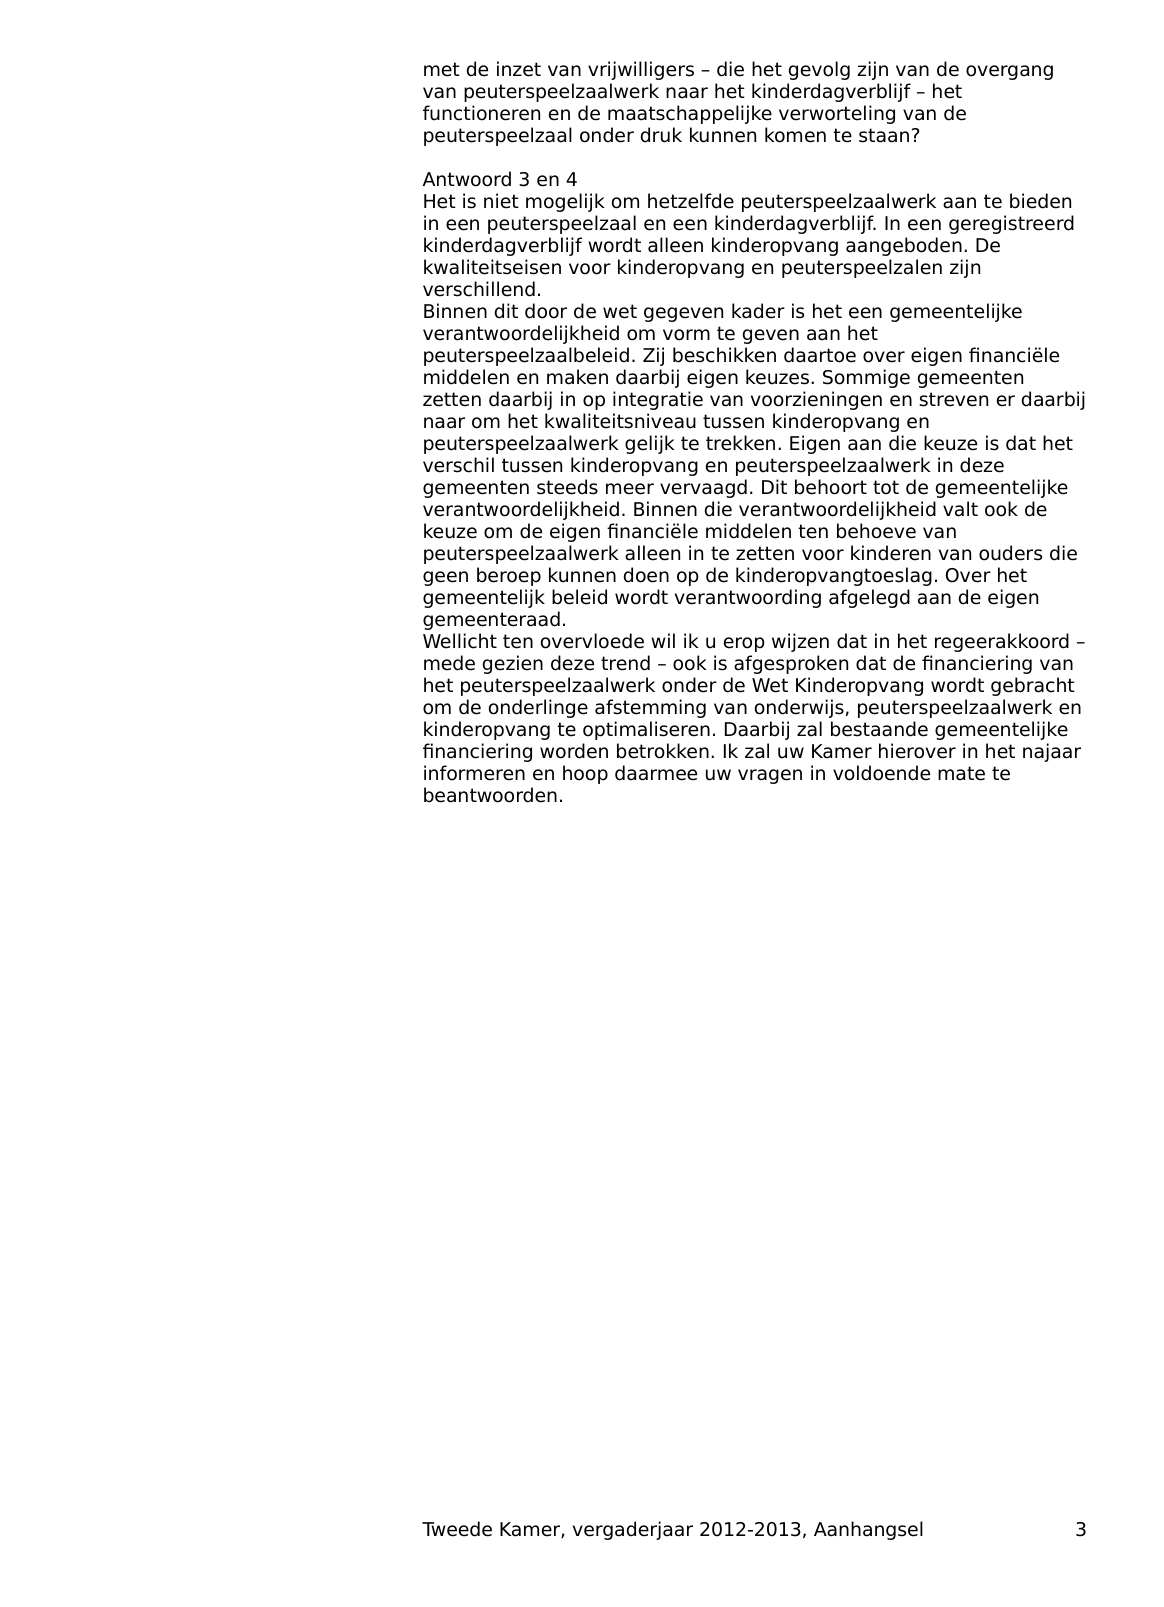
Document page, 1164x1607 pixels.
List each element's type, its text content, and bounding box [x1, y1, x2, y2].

text Het is niet mogelijk om hetzelfde peuterspeelzaalwerk aan te bieden in een peuterspeelzaal en een kinderdagverblijf. In een geregistreerd kinderdagverblijf wordt alleen kinderopvang aangeboden. De kwaliteitseisen voor kinderopvang en peuterspeelzalen zijn verschillend. [422, 191, 1087, 301]
text met de inzet van vrijwilligers – die het gevolg zijn van de overgang van peuterspeelzaalwerk naar het kinderdagverblijf – het functioneren en de maatschappelijke verworteling van de peuterspeelzaal onder druk kunnen komen te staan? [422, 59, 1087, 147]
text Antwoord 3 en 4 [422, 169, 1087, 191]
text Binnen dit door de wet gegeven kader is het een gemeentelijke verantwoordelijkheid om vorm te geven aan het peuterspeelzaalbeleid. Zij beschikken daartoe over eigen financiële middelen en maken daarbij eigen keuzes. Sommige gemeenten zetten daarbij in op integratie van voorzieningen en streven er daarbij naar om het kwaliteitsniveau tussen kinderopvang en peuterspeelzaalwerk gelijk te trekken. Eigen aan die keuze is dat het verschil tussen kinderopvang en peuterspeelzaalwerk in deze gemeenten steeds meer vervaagd. Dit behoort tot de gemeentelijke verantwoordelijkheid. Binnen die verantwoordelijkheid valt ook de keuze om de eigen financiële middelen ten behoeve van peuterspeelzaalwerk alleen in te zetten voor kinderen van ouders die geen beroep kunnen doen op de kinderopvangtoeslag. Over het gemeentelijk beleid wordt verantwoording afgelegd aan de eigen gemeenteraad. [422, 301, 1087, 631]
text Wellicht ten overvloede wil ik u erop wijzen dat in het regeerakkoord – mede gezien deze trend – ook is afgesproken dat de financiering van het peuterspeelzaalwerk onder de Wet Kinderopvang wordt gebracht om de onderlinge afstemming van onderwijs, peuterspeelzaalwerk en kinderopvang te optimaliseren. Daarbij zal bestaande gemeentelijke financiering worden betrokken. Ik zal uw Kamer hierover in het najaar informeren en hoop daarmee uw vragen in voldoende mate te beantwoorden. [422, 631, 1087, 807]
